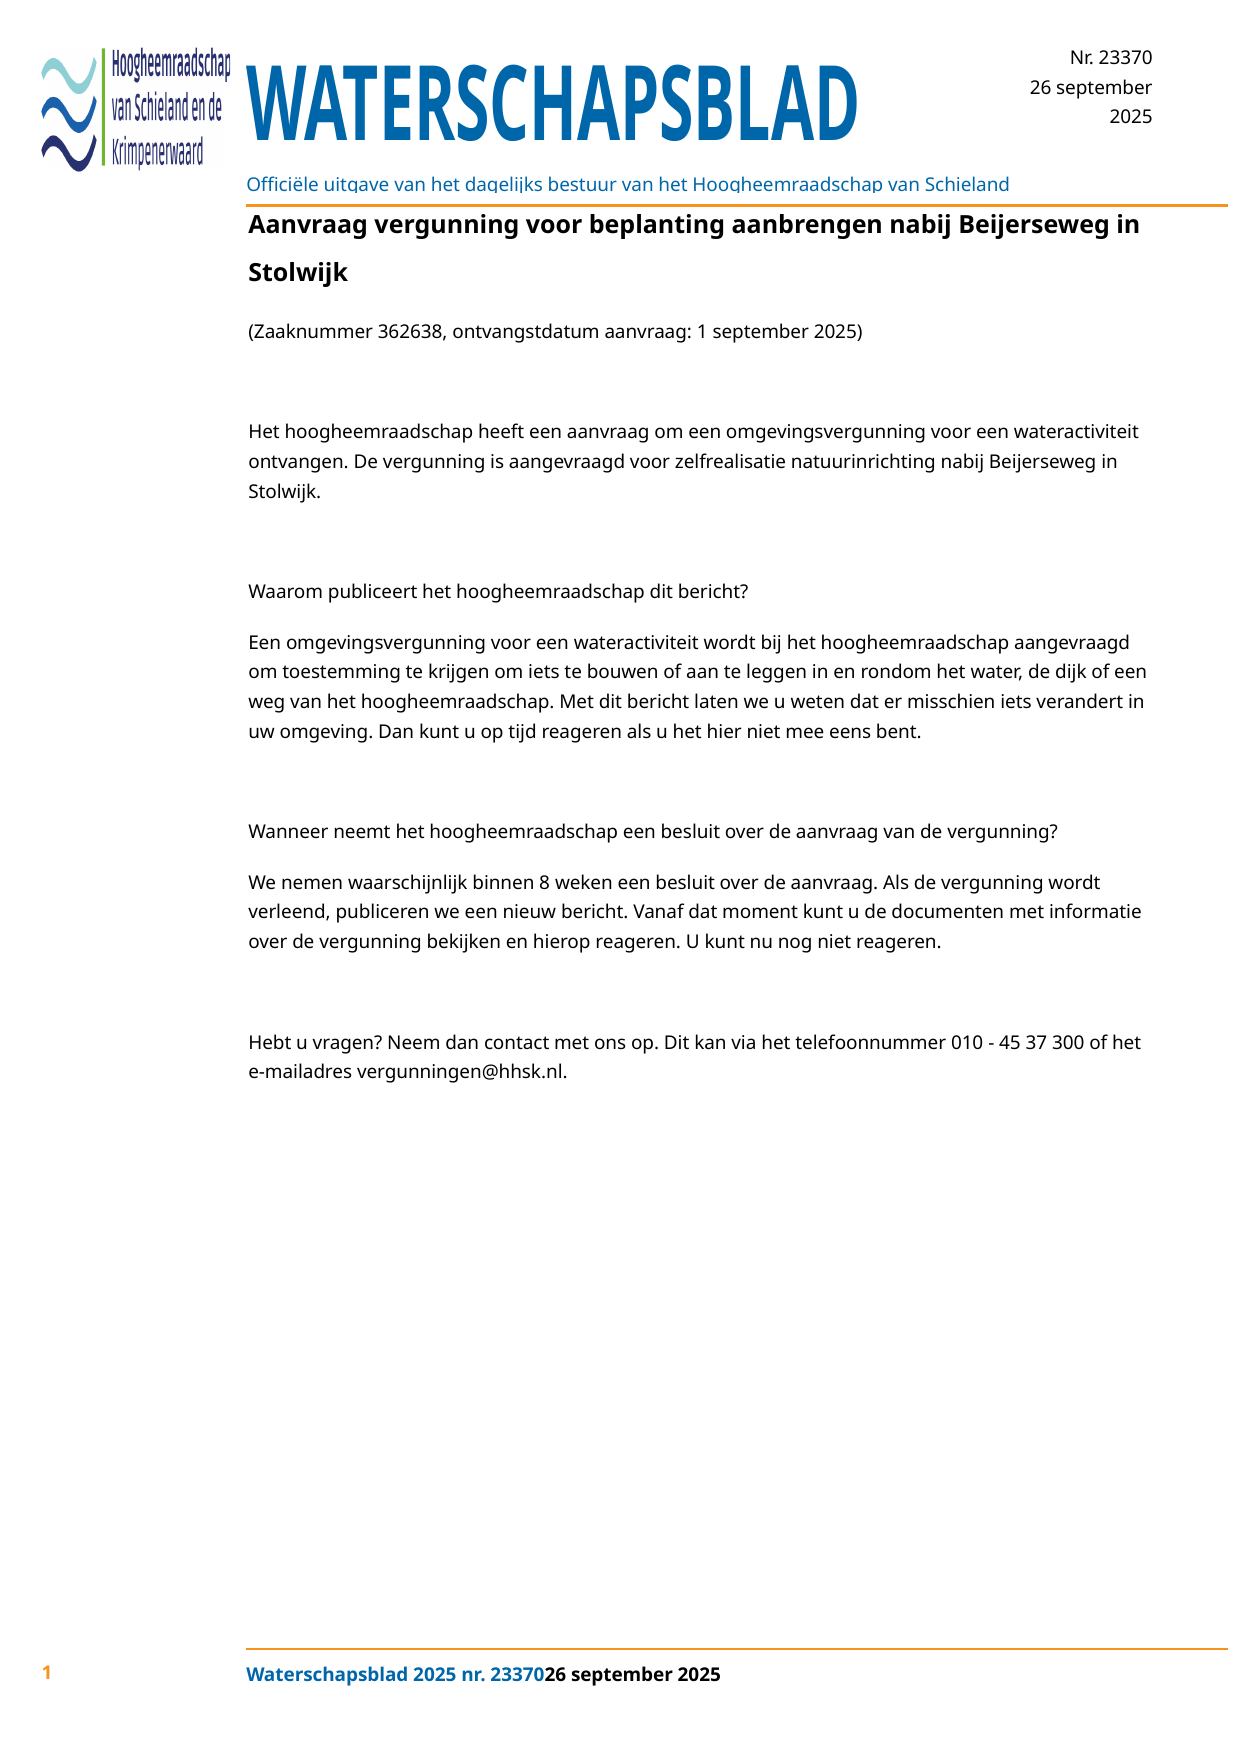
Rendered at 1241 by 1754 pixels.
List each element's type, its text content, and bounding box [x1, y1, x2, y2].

text Aanvraag vergunning voor beplanting aanbrengen nabij Beijerseweg in Stolwijk [248, 207, 1152, 288]
picture [41, 47, 231, 172]
text Wanneer neemt het hoogheemraadschap een besluit over de aanvraag van de vergunning? [248, 819, 1152, 844]
text (Zaaknummer 362638, ontvangstdatum aanvraag: 1 september 2025) [248, 318, 1152, 344]
text We nemen waarschijnlijk binnen 8 weken een besluit over de aanvraag. Als de vergunning wordt verleend, publiceren we een nieuw bericht. Vanaf dat moment kunt u de documenten met informatie over de vergunning bekijken en hierop reageren. U kunt nu nog niet reageren. [248, 869, 1152, 954]
text Hebt u vragen? Neem dan contact met ons op. Dit kan via het telefoonnummer 010 - 45 37 300 of het e-mailadres vergunningen@hhsk.nl. [248, 1029, 1152, 1084]
text Waarom publiceert het hoogheemraadschap dit bericht? [248, 579, 1152, 604]
text Het hoogheemraadschap heeft een aanvraag om een omgevingsvergunning voor een wateractiviteit ontvangen. De vergunning is aangevraagd voor zelfrealisatie natuurinrichting nabij Beijerseweg in Stolwijk. [248, 419, 1152, 504]
text Een omgevingsvergunning voor een wateractiviteit wordt bij het hoogheemraadschap aangevraagd om toestemming te krijgen om iets te bouwen of aan te leggen in en rondom het water, de dijk of een weg van het hoogheemraadschap. Met dit bericht laten we u weten dat er misschien iets verandert in uw omgeving. Dan kunt u op tijd reageren als u het hier niet mee eens bent. [248, 629, 1152, 744]
